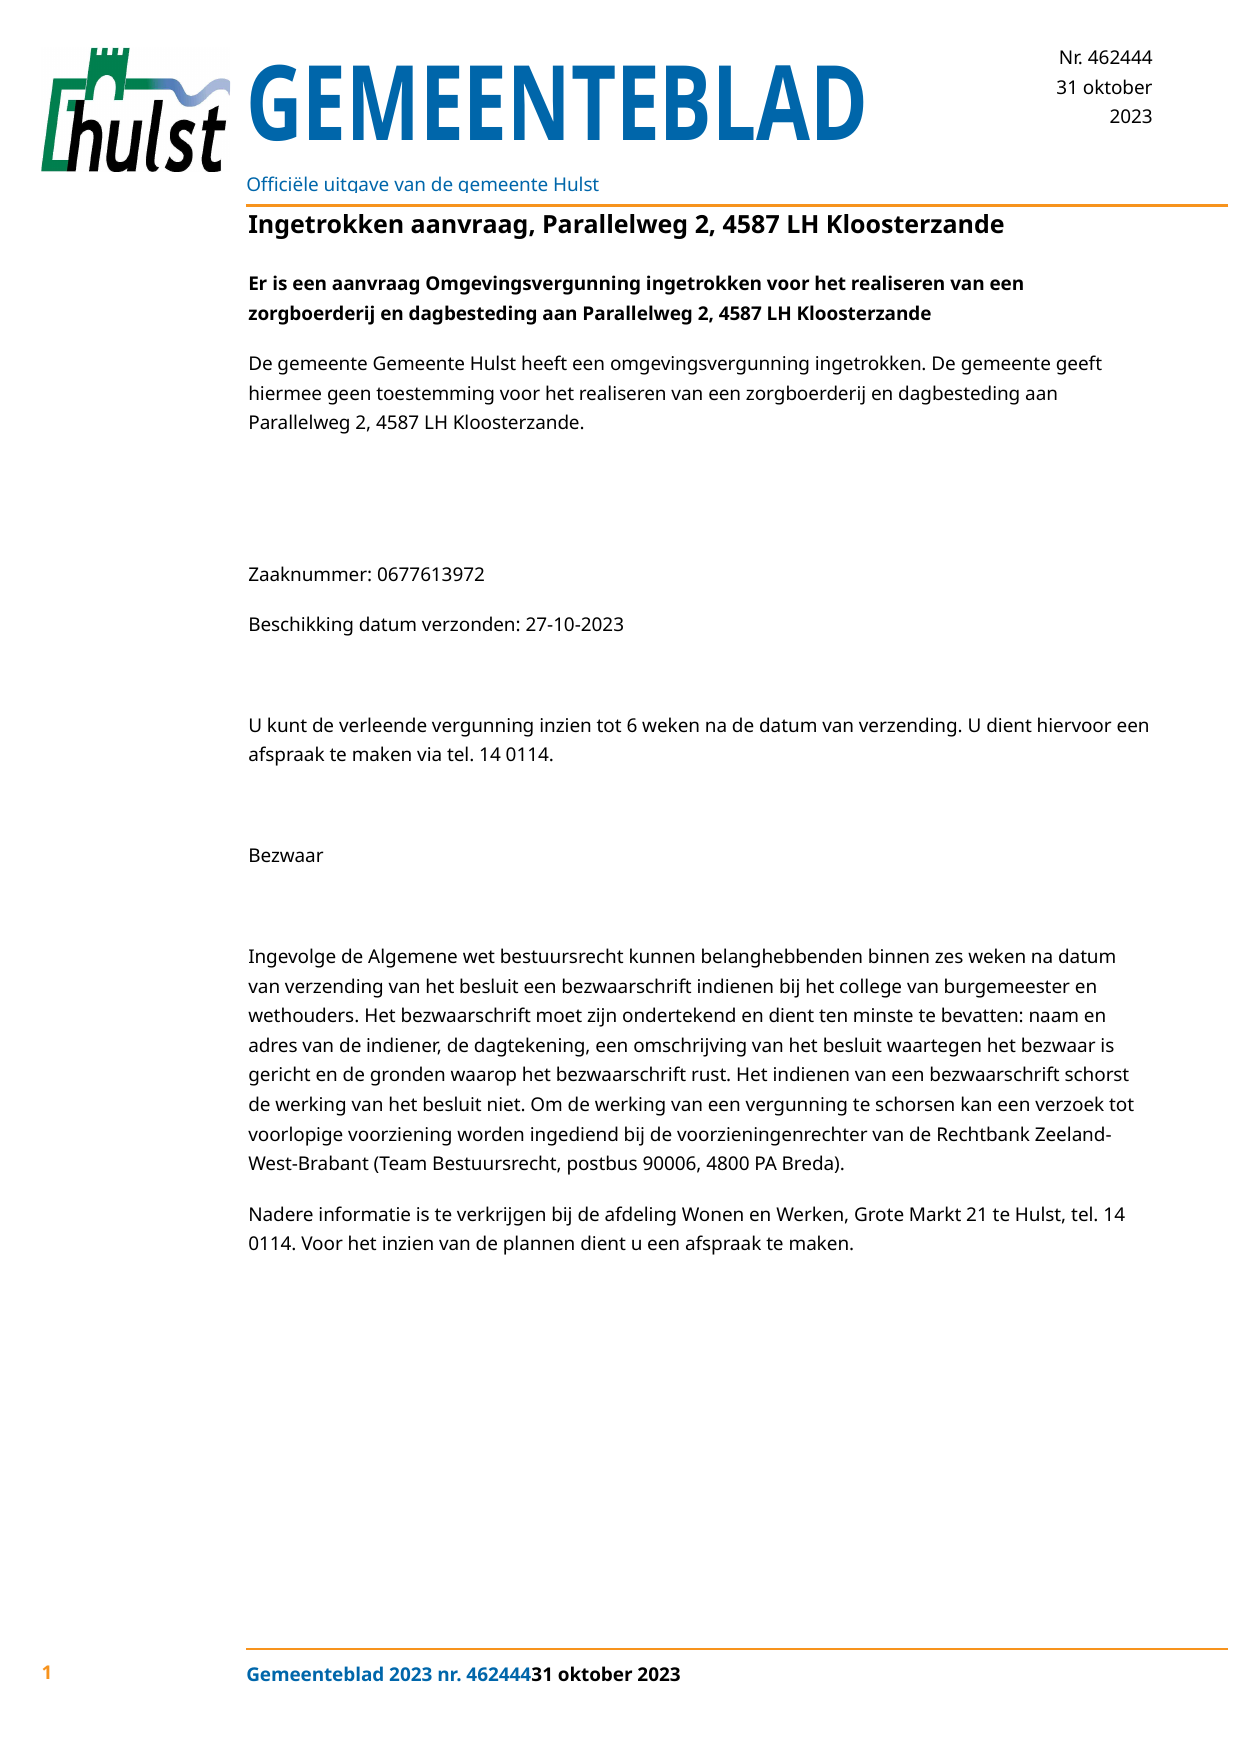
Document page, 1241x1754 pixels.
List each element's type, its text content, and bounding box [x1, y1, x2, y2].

text Er is een aanvraag Omgevingsvergunning ingetrokken voor het realiseren van een zorgboerderij en dagbesteding aan Parallelweg 2, 4587 LH Kloosterzande [248, 270, 1152, 326]
text Ingetrokken aanvraag, Parallelweg 2, 4587 LH Kloosterzande [248, 207, 1152, 241]
text Ingevolge de Algemene wet bestuursrecht kunnen belanghebbenden binnen zes weken na datum van verzending van het besluit een bezwaarschrift indienen bij het college van burgemeester en wethouders. Het bezwaarschrift moet zijn ondertekend en dient ten minste te bevatten: naam en adres van de indiener, de dagtekening, een omschrijving van het besluit waartegen het bezwaar is gericht en de gronden waarop het bezwaarschrift rust. Het indienen van een bezwaarschrift schorst de werking van het besluit niet. Om de werking van een vergunning te schorsen kan een verzoek tot voorlopige voorziening worden ingediend bij de voorzieningenrechter van de Rechtbank Zeeland-West-Brabant (Team Bestuursrecht, postbus 90006, 4800 PA Breda). [248, 943, 1152, 1176]
text U kunt de verleende vergunning inzien tot 6 weken na de datum van verzending. U dient hiervoor een afspraak te maken via tel. 14 0114. [248, 712, 1152, 767]
text Bezwaar [248, 842, 1152, 868]
text Nadere informatie is te verkrijgen bij de afdeling Wonen en Werken, Grote Markt 21 te Hulst, tel. 14 0114. Voor het inzien van de plannen dient u een afspraak te maken. [248, 1201, 1152, 1256]
text Beschikking datum verzonden: 27-10-2023 [248, 611, 1152, 637]
text De gemeente Gemeente Hulst heeft een omgevingsvergunning ingetrokken. De gemeente geeft hiermee geen toestemming voor het realiseren van een zorgboerderij en dagbesteding aan Parallelweg 2, 4587 LH Kloosterzande. [248, 350, 1152, 435]
picture [41, 47, 231, 172]
text Zaaknummer: 0677613972 [248, 561, 1152, 586]
